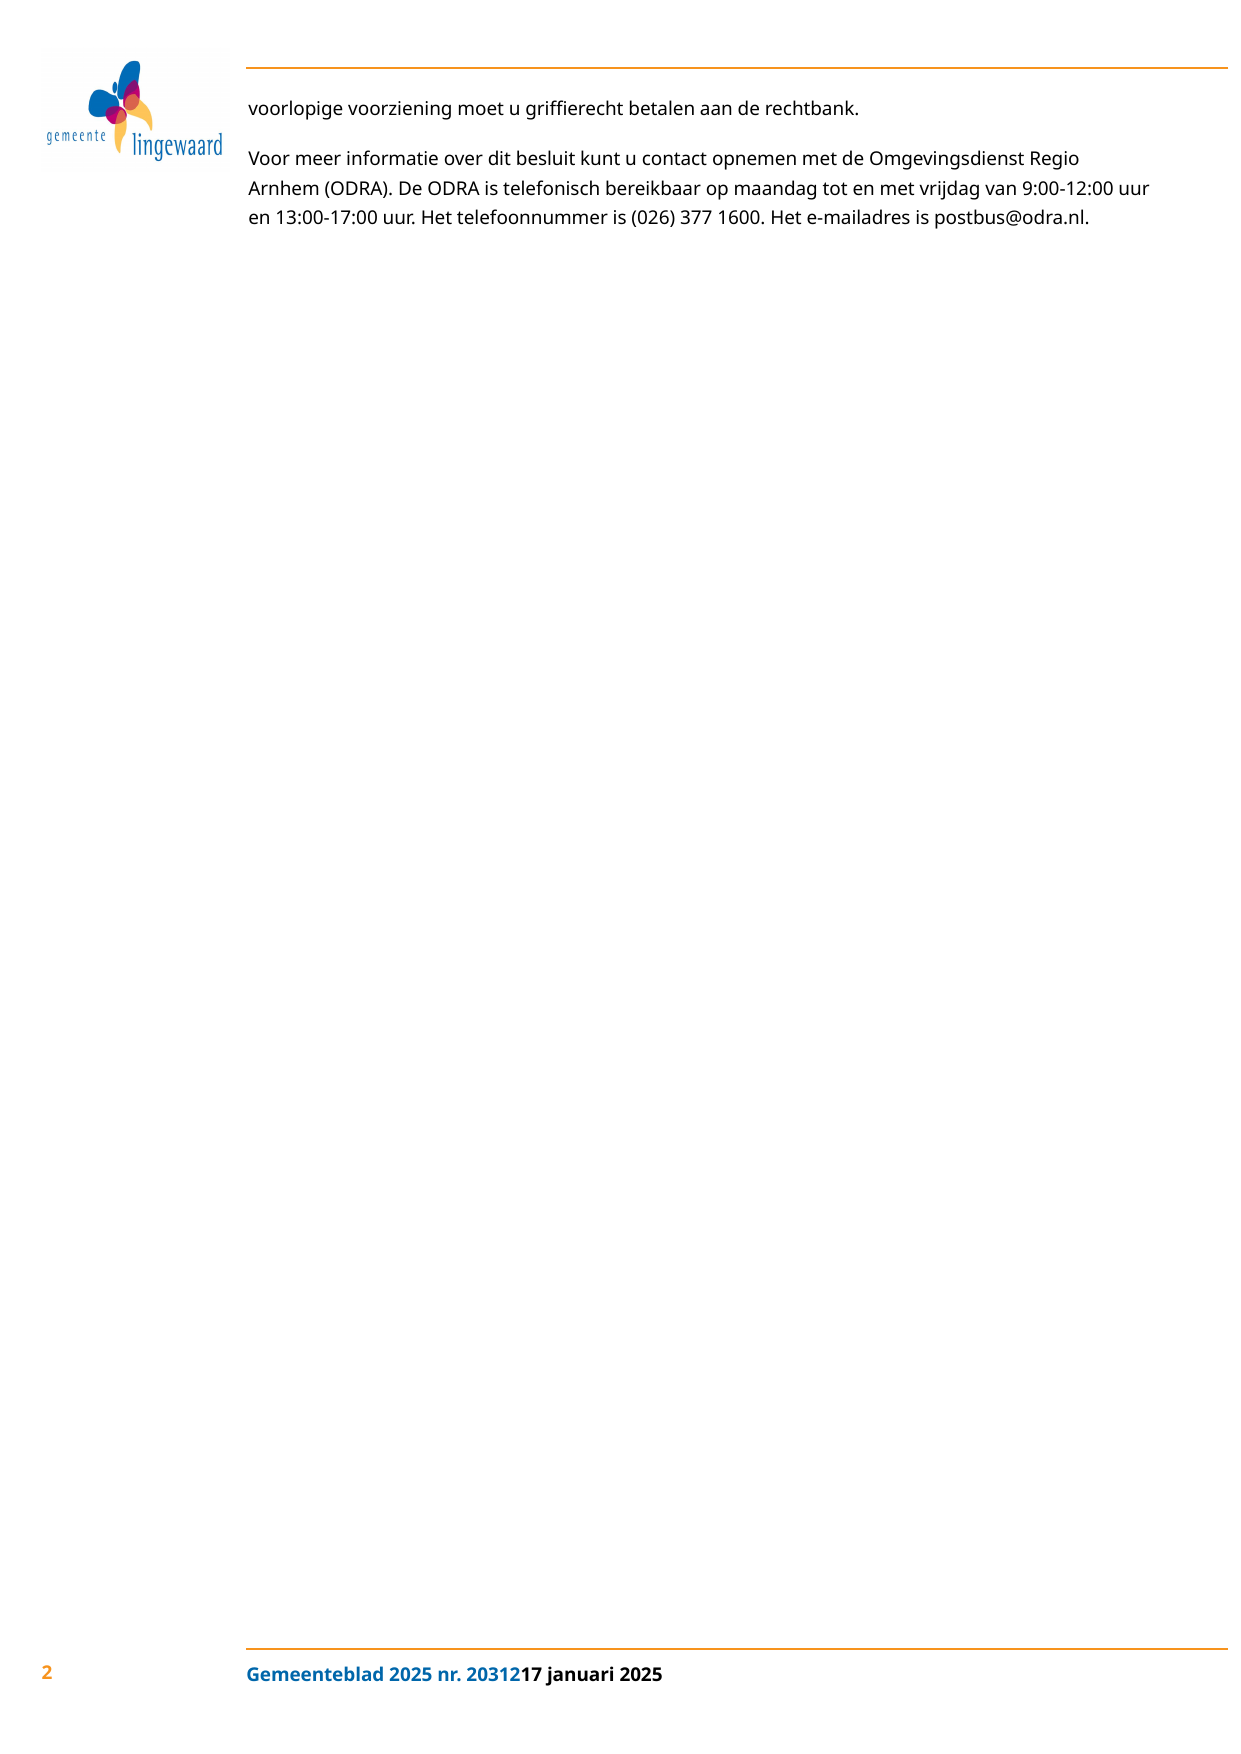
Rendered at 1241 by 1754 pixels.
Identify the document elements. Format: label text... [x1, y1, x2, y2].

picture [41, 47, 231, 172]
text voorlopige voorziening moet u griffierecht betalen aan de rechtbank. [248, 95, 1152, 121]
text Voor meer informatie over dit besluit kunt u contact opnemen met de Omgevingsdienst Regio Arnhem (ODRA). De ODRA is telefonisch bereikbaar op maandag tot en met vrijdag van 9:00-12:00 uur en 13:00-17:00 uur. Het telefoonnummer is (026) 377 1600. Het e-mailadres is postbus@odra.nl. [248, 145, 1152, 230]
